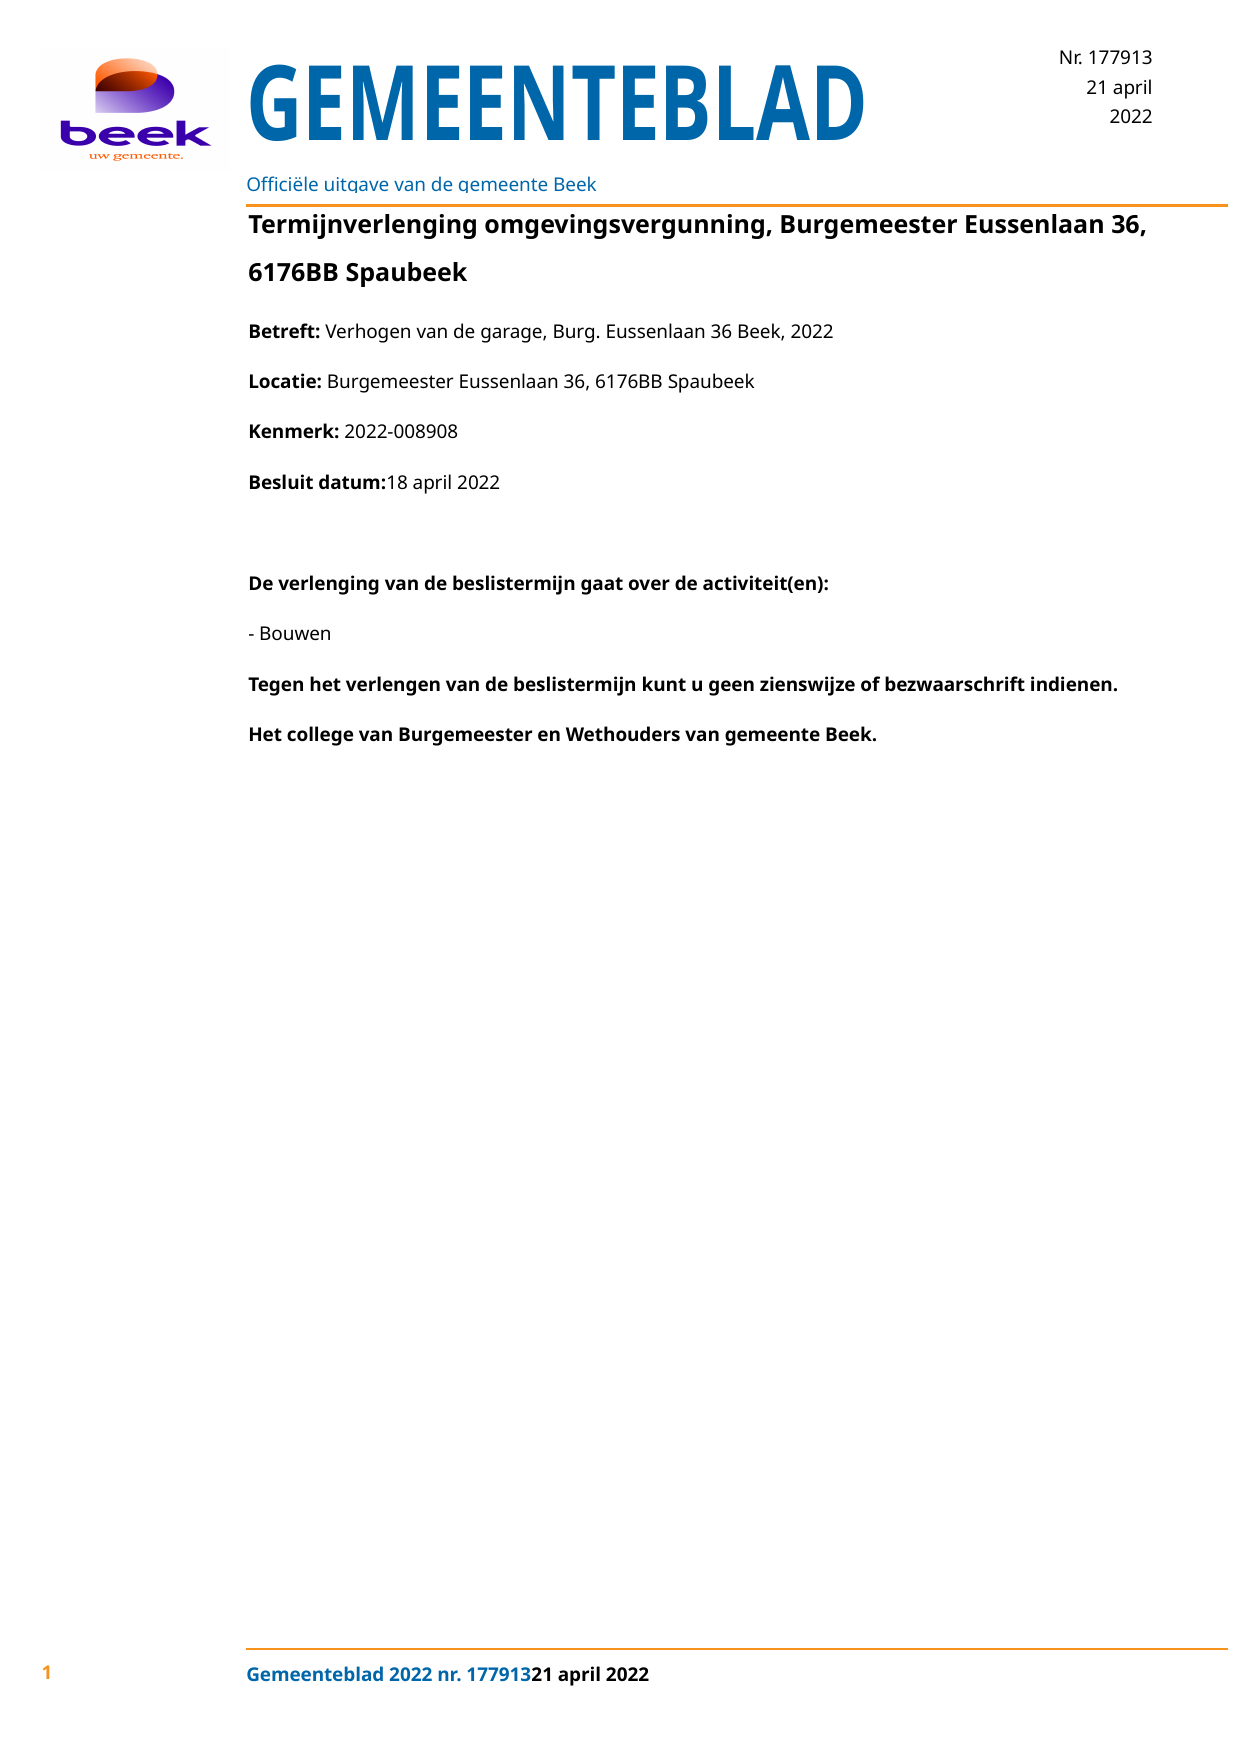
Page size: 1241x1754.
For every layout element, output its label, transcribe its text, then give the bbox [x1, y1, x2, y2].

text Betreft: Verhogen van de garage, Burg. Eussenlaan 36 Beek, 2022 [248, 318, 1152, 344]
text Besluit datum:18 april 2022 [248, 469, 1152, 495]
text De verlenging van de beslistermijn gaat over de activiteit(en): [248, 570, 1152, 596]
text Kenmerk: 2022-008908 [248, 419, 1152, 444]
text Het college van Burgemeester en Wethouders van gemeente Beek. [248, 721, 1152, 747]
picture [41, 47, 231, 172]
text - Bouwen [248, 620, 1152, 646]
text Locatie: Burgemeester Eussenlaan 36, 6176BB Spaubeek [248, 368, 1152, 394]
text Termijnverlenging omgevingsvergunning, Burgemeester Eussenlaan 36, 6176BB Spaubeek [248, 207, 1152, 288]
text Tegen het verlengen van de beslistermijn kunt u geen zienswijze of bezwaarschrift indienen. [248, 671, 1152, 697]
